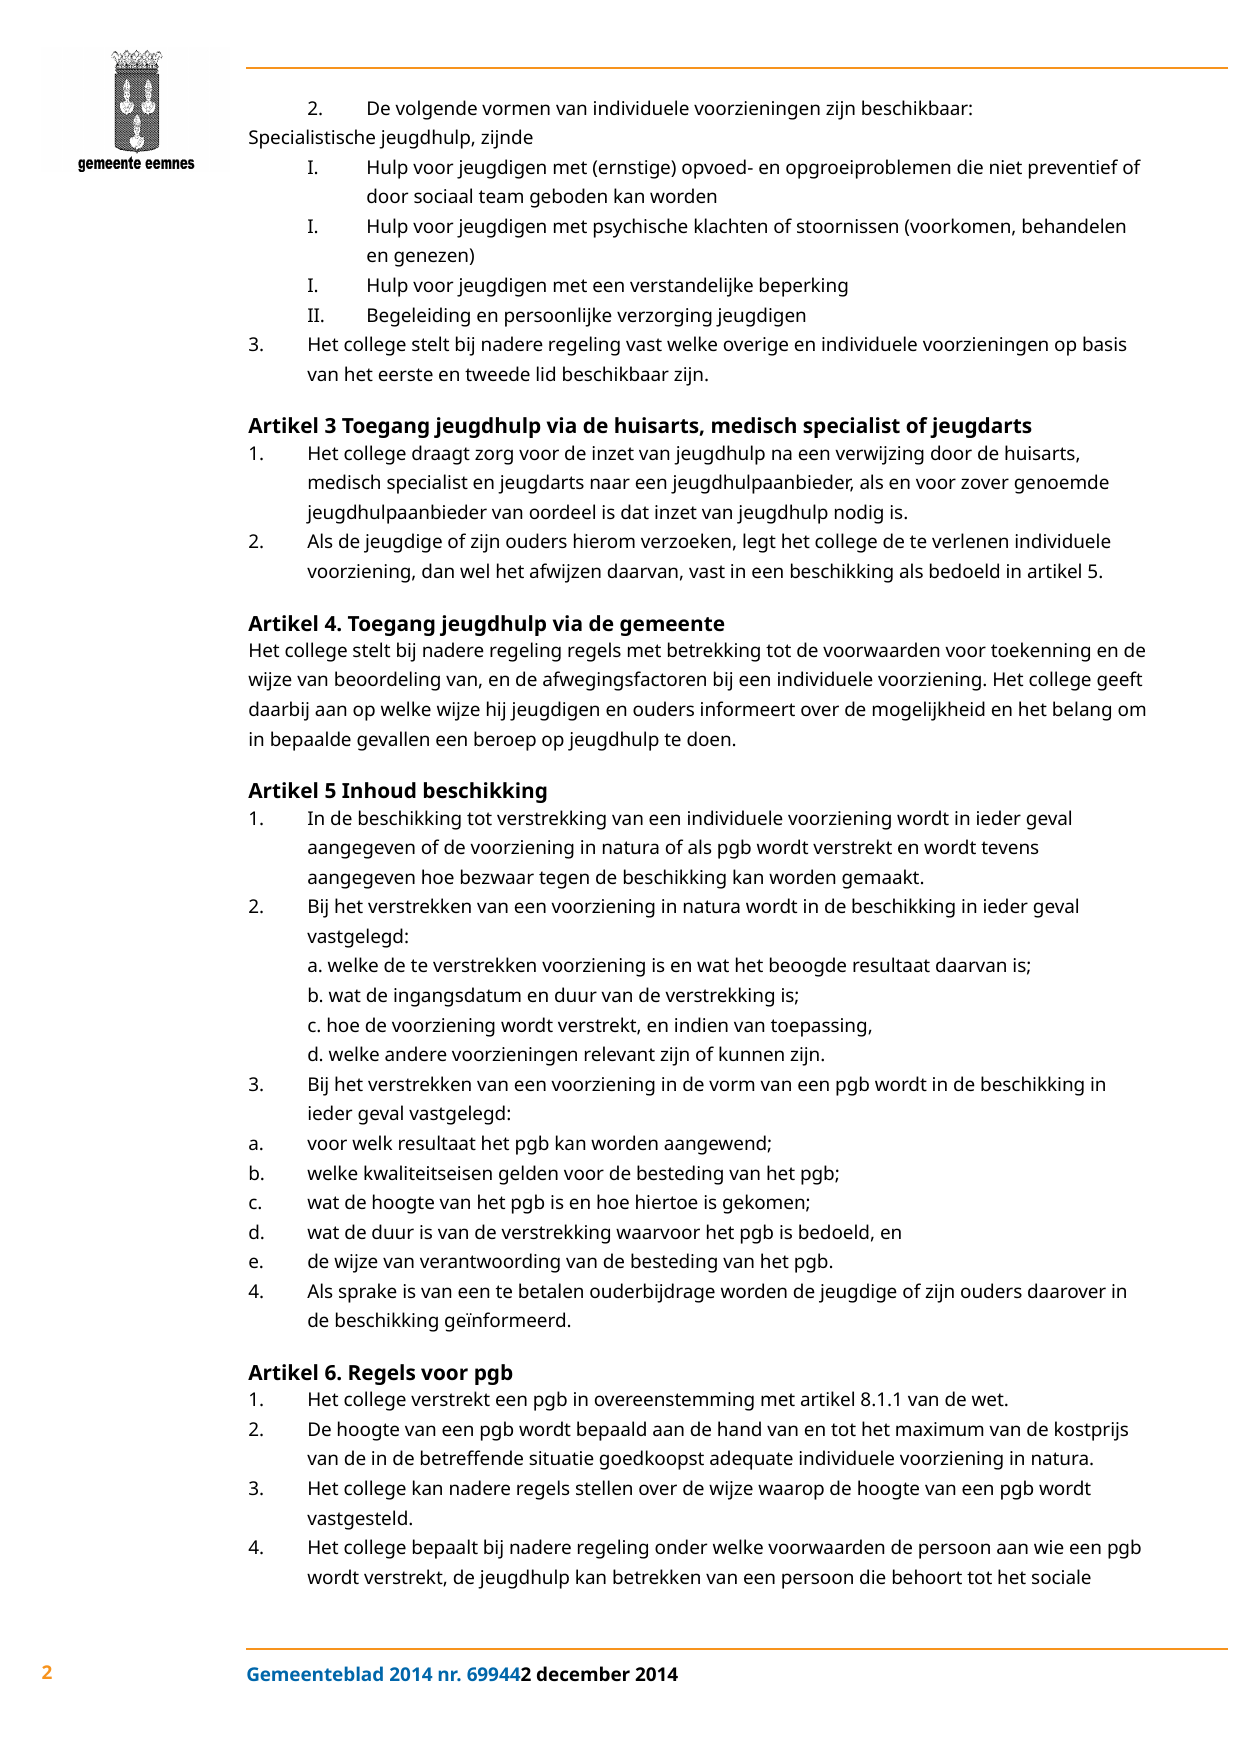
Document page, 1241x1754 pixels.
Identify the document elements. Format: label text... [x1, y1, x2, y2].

list Het college bepaalt bij nadere regeling onder welke voorwaarden de persoon aan wie een pgb wordt verstrekt, de jeugdhulp kan betrekken van een persoon die behoort tot het sociale [248, 1534, 1152, 1590]
text Het college stelt bij nadere regeling regels met betrekking tot de voorwaarden voor toekenning en de wijze van beoordeling van, en de afwegingsfactoren bij een individuele voorziening. Het college geeft daarbij aan op welke wijze hij jeugdigen en ouders informeert over de mogelijkheid en het belang om in bepaalde gevallen een beroep op jeugdhulp te doen. [248, 637, 1152, 752]
list Begeleiding en persoonlijke verzorging jeugdigen [307, 302, 1152, 328]
list Het college kan nadere regels stellen over de wijze waarop de hoogte van een pgb wordt vastgesteld. [248, 1475, 1152, 1531]
text Artikel 5 Inhoud beschikking [248, 776, 1152, 805]
list Als sprake is van een te betalen ouderbijdrage worden de jeugdige of zijn ouders daarover in de beschikking geïnformeerd. [248, 1278, 1152, 1333]
list Hulp voor jeugdigen met een verstandelijke beperking [307, 272, 1152, 298]
list De hoogte van een pgb wordt bepaald aan de hand van en tot het maximum van de kostprijs van de in de betreffende situatie goedkoopst adequate individuele voorziening in natura. [248, 1416, 1152, 1471]
list Het college stelt bij nadere regeling vast welke overige en individuele voorzieningen op basis van het eerste en tweede lid beschikbaar zijn. [248, 331, 1152, 387]
list Hulp voor jeugdigen met (ernstige) opvoed- en opgroeiproblemen die niet preventief of door sociaal team geboden kan worden [307, 154, 1152, 209]
list Als de jeugdige of zijn ouders hierom verzoeken, legt het college de te verlenen individuele voorziening, dan wel het afwijzen daarvan, vast in een beschikking als bedoeld in artikel 5. [248, 529, 1152, 584]
picture [41, 47, 231, 172]
list c. hoe de voorziening wordt verstrekt, en indien van toepassing, [248, 1012, 1152, 1037]
list voor welk resultaat het pgb kan worden aangewend; [248, 1130, 1152, 1156]
list Bij het verstrekken van een voorziening in natura wordt in de beschikking in ieder geval vastgelegd: [248, 893, 1152, 949]
list wat de hoogte van het pgb is en hoe hiertoe is gekomen; [248, 1189, 1152, 1215]
list de wijze van verantwoording van de besteding van het pgb. [248, 1248, 1152, 1274]
list Het college draagt zorg voor de inzet van jeugdhulp na een verwijzing door de huisarts, medisch specialist en jeugdarts naar een jeugdhulpaanbieder, als en voor zover genoemde jeugdhulpaanbieder van oordeel is dat inzet van jeugdhulp nodig is. [248, 440, 1152, 525]
list wat de duur is van de verstrekking waarvoor het pgb is bedoeld, en [248, 1219, 1152, 1244]
list Het college verstrekt een pgb in overeenstemming met artikel 8.1.1 van de wet. [248, 1386, 1152, 1412]
list d. welke andere voorzieningen relevant zijn of kunnen zijn. [248, 1041, 1152, 1067]
list In de beschikking tot verstrekking van een individuele voorziening wordt in ieder geval aangegeven of de voorziening in natura of als pgb wordt verstrekt en wordt tevens aangegeven hoe bezwaar tegen de beschikking kan worden gemaakt. [248, 805, 1152, 889]
text Artikel 6. Regels voor pgb [248, 1358, 1152, 1386]
list welke kwaliteitseisen gelden voor de besteding van het pgb; [248, 1160, 1152, 1185]
text Artikel 3 Toegang jeugdhulp via de huisarts, medisch specialist of jeugdarts [248, 411, 1152, 440]
list De volgende vormen van individuele voorzieningen zijn beschikbaar: [307, 95, 1152, 121]
list b. wat de ingangsdatum en duur van de verstrekking is; [248, 982, 1152, 1008]
list Hulp voor jeugdigen met psychische klachten of stoornissen (voorkomen, behandelen en genezen) [307, 213, 1152, 268]
list Bij het verstrekken van een voorziening in de vorm van een pgb wordt in de beschikking in ieder geval vastgelegd: [248, 1071, 1152, 1126]
text Artikel 4. Toegang jeugdhulp via de gemeente [248, 609, 1152, 637]
text Specialistische jeugdhulp, zijnde [248, 124, 1152, 150]
list a. welke de te verstrekken voorziening is en wat het beoogde resultaat daarvan is; [248, 953, 1152, 978]
